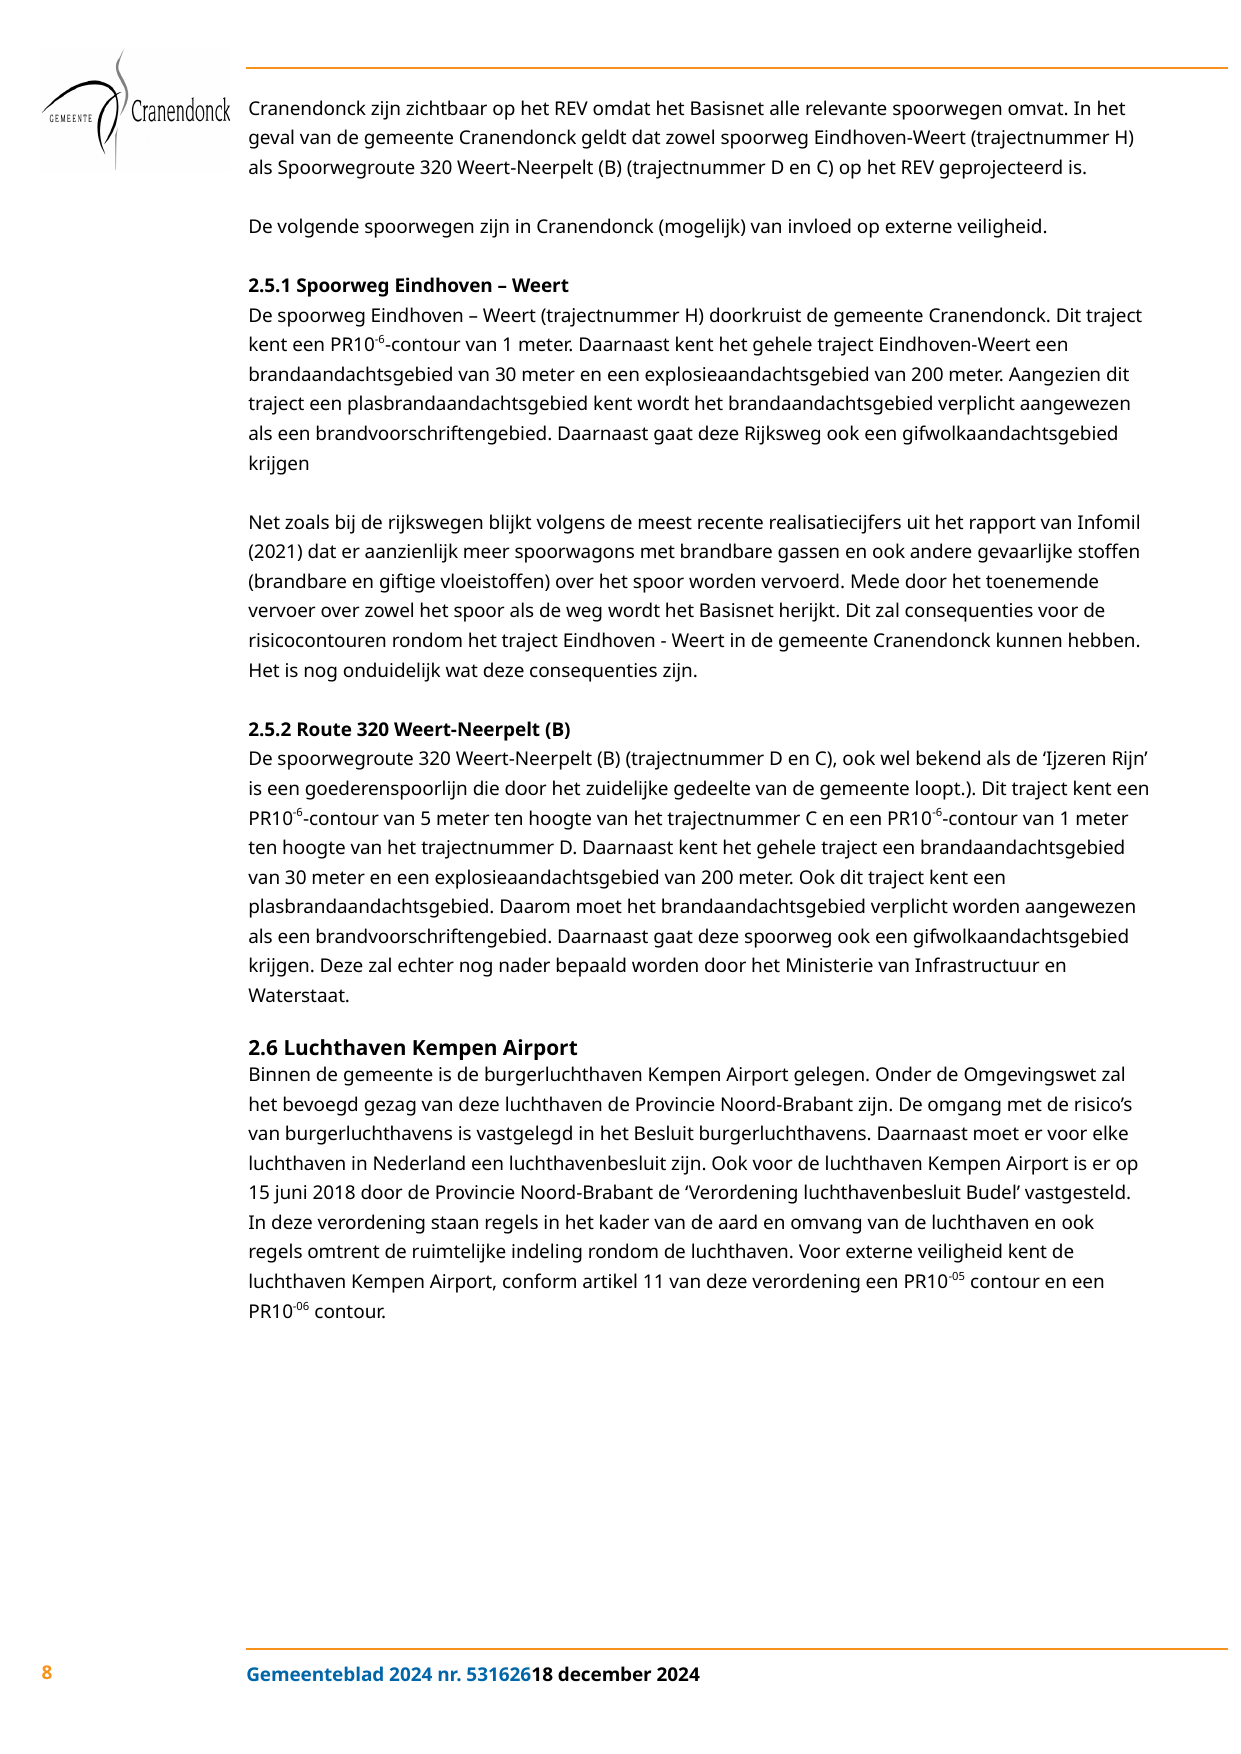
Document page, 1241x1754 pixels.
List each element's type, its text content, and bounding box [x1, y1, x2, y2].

text De spoorwegroute 320 Weert-Neerpelt (B) (trajectnummer D en C), ook wel bekend als de ‘Ijzeren Rijn’ is een goederenspoorlijn die door het zuidelijke gedeelte van de gemeente loopt.). Dit traject kent een PR10-6-contour van 5 meter ten hoogte van het trajectnummer C en een PR10-6-contour van 1 meter ten hoogte van het trajectnummer D. Daarnaast kent het gehele traject een brandaandachtsgebied van 30 meter en een explosieaandachtsgebied van 200 meter. Ook dit traject kent een plasbrandaandachtsgebied. Daarom moet het brandaandachtsgebied verplicht worden aangewezen als een brandvoorschriftengebied. Daarnaast gaat deze spoorweg ook een gifwolkaandachtsgebied krijgen. Deze zal echter nog nader bepaald worden door het Ministerie van Infrastructuur en Waterstaat. [248, 746, 1152, 1008]
picture [41, 47, 231, 172]
text 2.6 Luchthaven Kempen Airport [248, 1033, 1152, 1061]
text 2.5.1 Spoorweg Eindhoven – Weert [248, 272, 1152, 298]
text 2.5.2 Route 320 Weert-Neerpelt (B) [248, 716, 1152, 742]
text Binnen de gemeente is de burgerluchthaven Kempen Airport gelegen. Onder de Omgevingswet zal het bevoegd gezag van deze luchthaven de Provincie Noord-Brabant zijn. De omgang met de risico’s van burgerluchthavens is vastgelegd in het Besluit burgerluchthavens. Daarnaast moet er voor elke luchthaven in Nederland een luchthavenbesluit zijn. Ook voor de luchthaven Kempen Airport is er op 15 juni 2018 door de Provincie Noord-Brabant de ‘Verordening luchthavenbesluit Budel’ vastgesteld. In deze verordening staan regels in het kader van de aard en omvang van de luchthaven en ook regels omtrent de ruimtelijke indeling rondom de luchthaven. Voor externe veiligheid kent de luchthaven Kempen Airport, conform artikel 11 van deze verordening een PR10-05 contour en een PR10-06 contour. [248, 1061, 1152, 1323]
text Net zoals bij de rijkswegen blijkt volgens de meest recente realisatiecijfers uit het rapport van Infomil (2021) dat er aanzienlijk meer spoorwagons met brandbare gassen en ook andere gevaarlijke stoffen (brandbare en giftige vloeistoffen) over het spoor worden vervoerd. Mede door het toenemende vervoer over zowel het spoor als de weg wordt het Basisnet herijkt. Dit zal consequenties voor de risicocontouren rondom het traject Eindhoven - Weert in de gemeente Cranendonck kunnen hebben. Het is nog onduidelijk wat deze consequenties zijn. [248, 509, 1152, 683]
text Cranendonck zijn zichtbaar op het REV omdat het Basisnet alle relevante spoorwegen omvat. In het geval van de gemeente Cranendonck geldt dat zowel spoorweg Eindhoven-Weert (trajectnummer H) als Spoorwegroute 320 Weert-Neerpelt (B) (trajectnummer D en C) op het REV geprojecteerd is. [248, 95, 1152, 180]
text De volgende spoorwegen zijn in Cranendonck (mogelijk) van invloed op externe veiligheid. [248, 213, 1152, 239]
text De spoorweg Eindhoven – Weert (trajectnummer H) doorkruist de gemeente Cranendonck. Dit traject kent een PR10-6-contour van 1 meter. Daarnaast kent het gehele traject Eindhoven-Weert een brandaandachtsgebied van 30 meter en een explosieaandachtsgebied van 200 meter. Aangezien dit traject een plasbrandaandachtsgebied kent wordt het brandaandachtsgebied verplicht aangewezen als een brandvoorschriftengebied. Daarnaast gaat deze Rijksweg ook een gifwolkaandachtsgebied krijgen [248, 302, 1152, 476]
